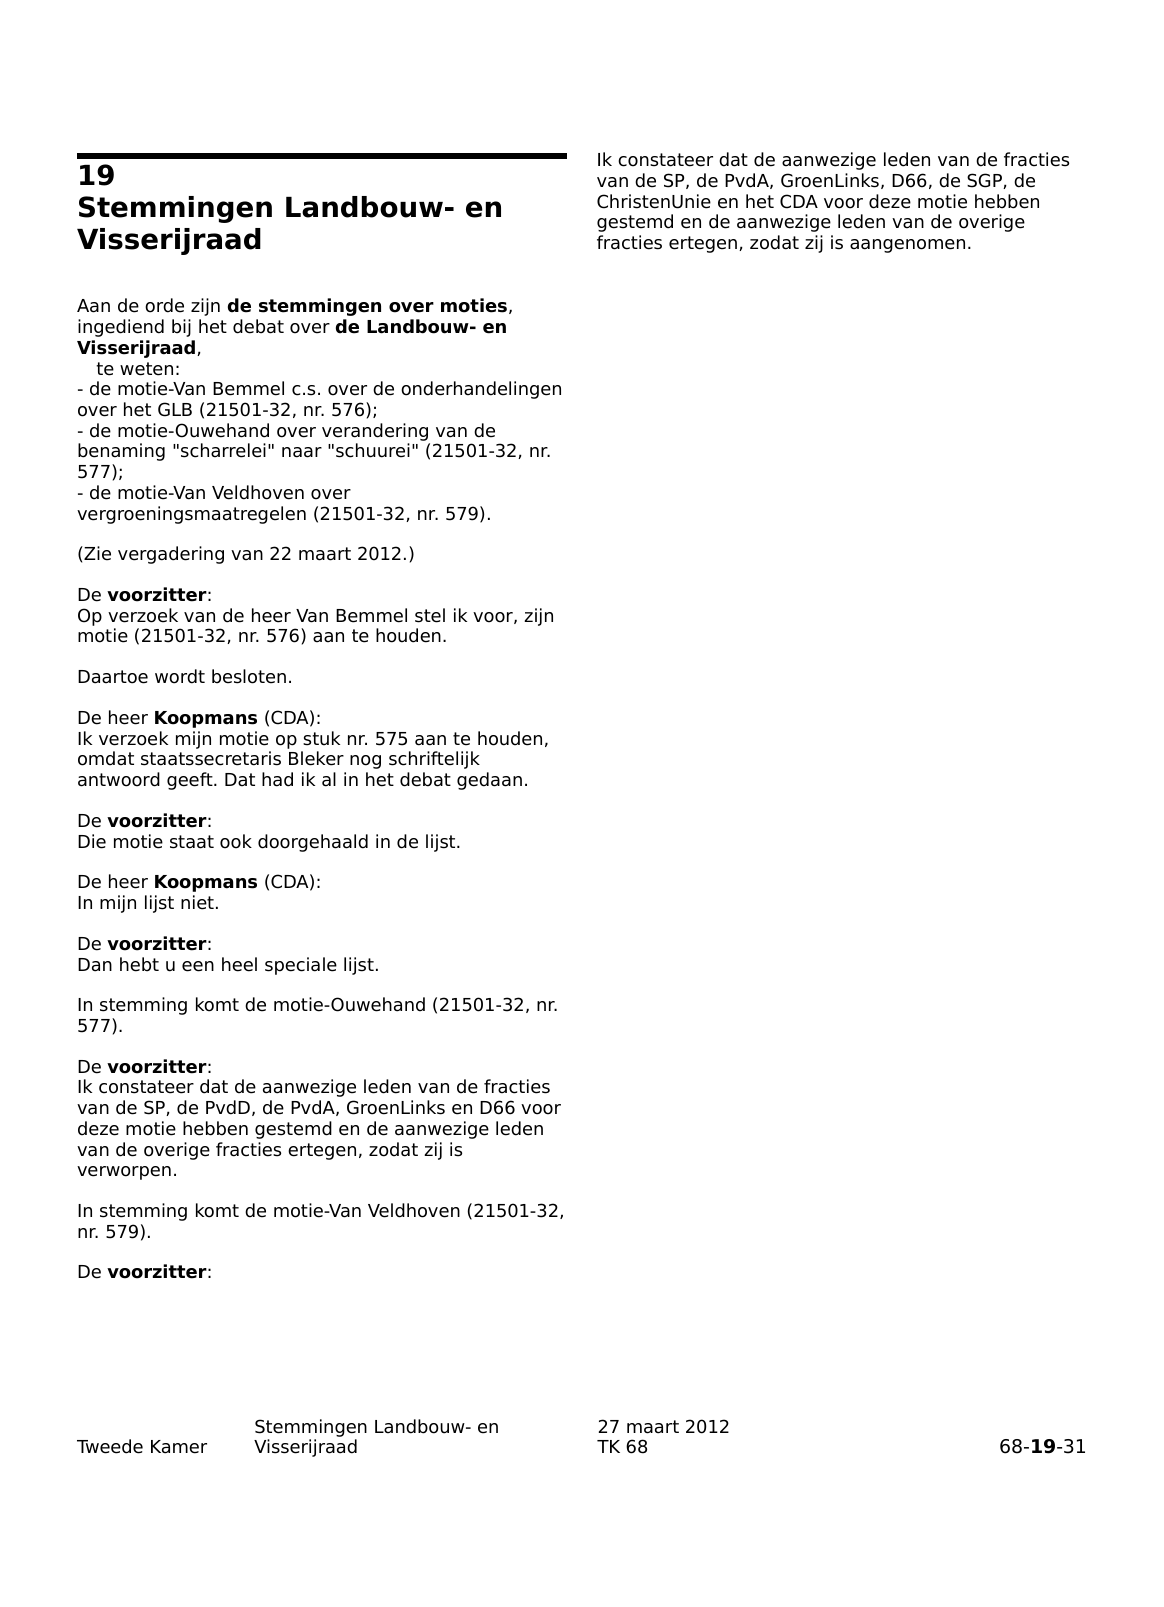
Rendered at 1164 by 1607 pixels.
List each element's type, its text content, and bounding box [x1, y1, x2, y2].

text De voorzitter: [77, 1262, 567, 1283]
text Daartoe wordt besloten. [77, 667, 567, 688]
text De voorzitter: [77, 934, 567, 954]
text De voorzitter: [77, 585, 567, 606]
text In stemming komt de motie-Ouwehand (21501-32, nr. 577). [77, 995, 567, 1037]
text Die motie staat ook doorgehaald in de lijst. [77, 831, 567, 852]
text Op verzoek van de heer Van Bemmel stel ik voor, zijn motie (21501-32, nr. 576) aan te houden. [77, 606, 567, 647]
text - de motie-Van Veldhoven over vergroeningsmaatregelen (21501-32, nr. 579). [77, 483, 567, 524]
text - de motie-Ouwehand over verandering van de benaming "scharrelei" naar "schuurei" (21501-32, nr. 577); [77, 421, 567, 483]
text Aan de orde zijn de stemmingen over moties, ingediend bij het debat over de Landbouw- en Visserijraad, [77, 296, 567, 358]
text De voorzitter: [77, 1057, 567, 1077]
text Ik constateer dat de aanwezige leden van de fracties van de SP, de PvdD, de PvdA, GroenLinks en D66 voor deze motie hebben gestemd en de aanwezige leden van de overige fracties ertegen, zodat zij is verworpen. [77, 1077, 567, 1181]
text - de motie-Van Bemmel c.s. over de onderhandelingen over het GLB (21501-32, nr. 576); [77, 379, 567, 421]
text te weten: [77, 358, 567, 379]
text De heer Koopmans (CDA): [77, 872, 567, 893]
text (Zie vergadering van 22 maart 2012.) [77, 544, 567, 565]
text De heer Koopmans (CDA): [77, 708, 567, 728]
text In mijn lijst niet. [77, 893, 567, 914]
text Ik verzoek mijn motie op stuk nr. 575 aan te houden, omdat staatssecretaris Bleker nog schriftelijk antwoord geeft. Dat had ik al in het debat gedaan. [77, 728, 567, 791]
text De voorzitter: [77, 811, 567, 831]
text In stemming komt de motie-Van Veldhoven (21501-32, nr. 579). [77, 1201, 567, 1242]
title 19 Stemmingen Landbouw- en Visserijraad [77, 159, 567, 256]
text Dan hebt u een heel speciale lijst. [77, 954, 567, 975]
text Ik constateer dat de aanwezige leden van de fracties van de SP, de PvdA, GroenLinks, D66, de SGP, de ChristenUnie en het CDA voor deze motie hebben gestemd en de aanwezige leden van de overige fracties ertegen, zodat zij is aangenomen. [596, 150, 1087, 254]
